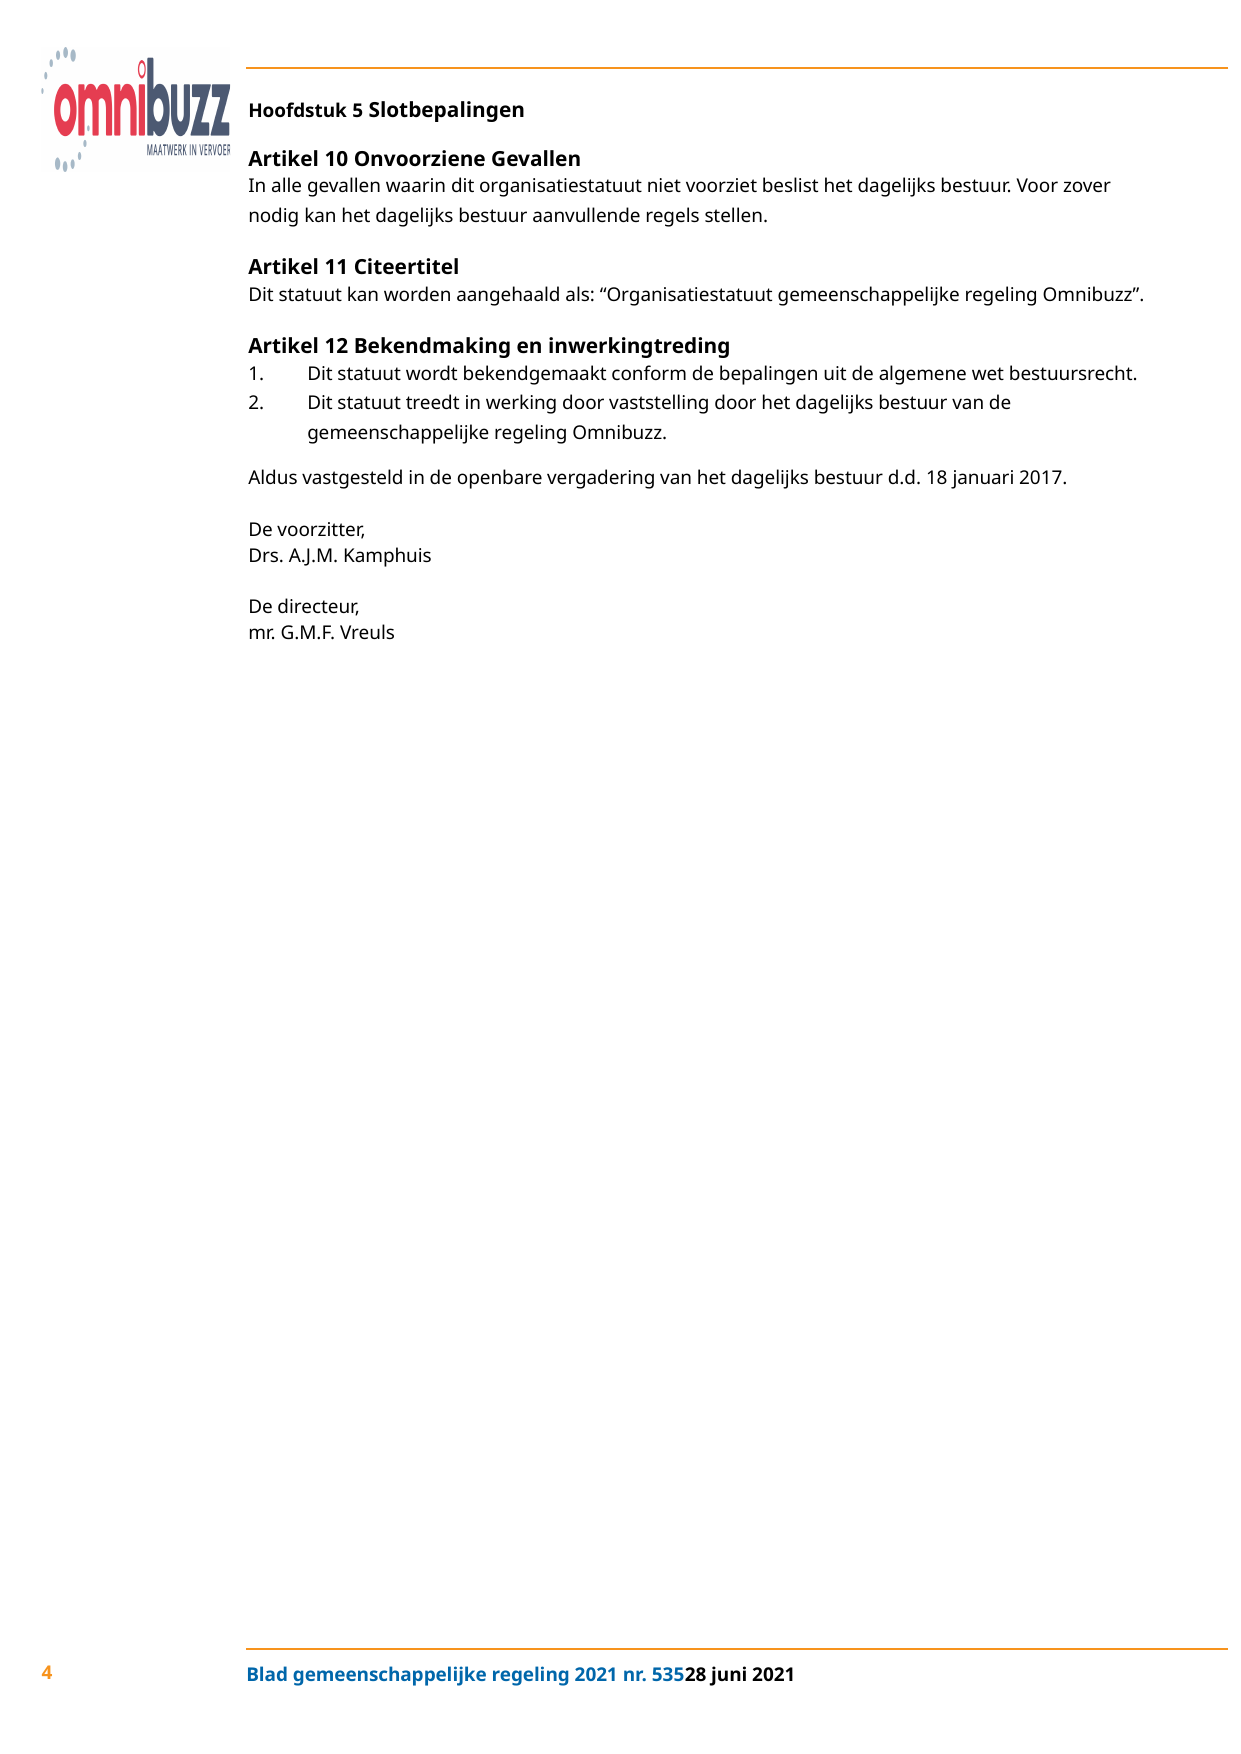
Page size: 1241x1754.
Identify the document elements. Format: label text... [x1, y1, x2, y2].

text Artikel 11 Citeertitel [248, 252, 1152, 281]
text Drs. A.J.M. Kamphuis [248, 542, 1152, 567]
text Hoofdstuk 5 Slotbepalingen [248, 95, 1152, 123]
text In alle gevallen waarin dit organisatiestatuut niet voorziet beslist het dagelijks bestuur. Voor zover nodig kan het dagelijks bestuur aanvullende regels stellen. [248, 172, 1152, 228]
list Dit statuut treedt in werking door vaststelling door het dagelijks bestuur van de gemeenschappelijke regeling Omnibuzz. [248, 389, 1152, 445]
picture [41, 47, 231, 172]
text Aldus vastgesteld in de openbare vergadering van het dagelijks bestuur d.d. 18 januari 2017. [248, 464, 1152, 490]
text Artikel 12 Bekendmaking en inwerkingtreding [248, 331, 1152, 360]
text Artikel 10 Onvoorziene Gevallen [248, 144, 1152, 172]
list Dit statuut wordt bekendgemaakt conform de bepalingen uit de algemene wet bestuursrecht. [248, 360, 1152, 386]
text De voorzitter, [248, 516, 1152, 542]
text Dit statuut kan worden aangehaald als: “Organisatiestatuut gemeenschappelijke regeling Omnibuzz”. [248, 281, 1152, 307]
text mr. G.M.F. Vreuls [248, 619, 1152, 645]
text De directeur, [248, 593, 1152, 619]
